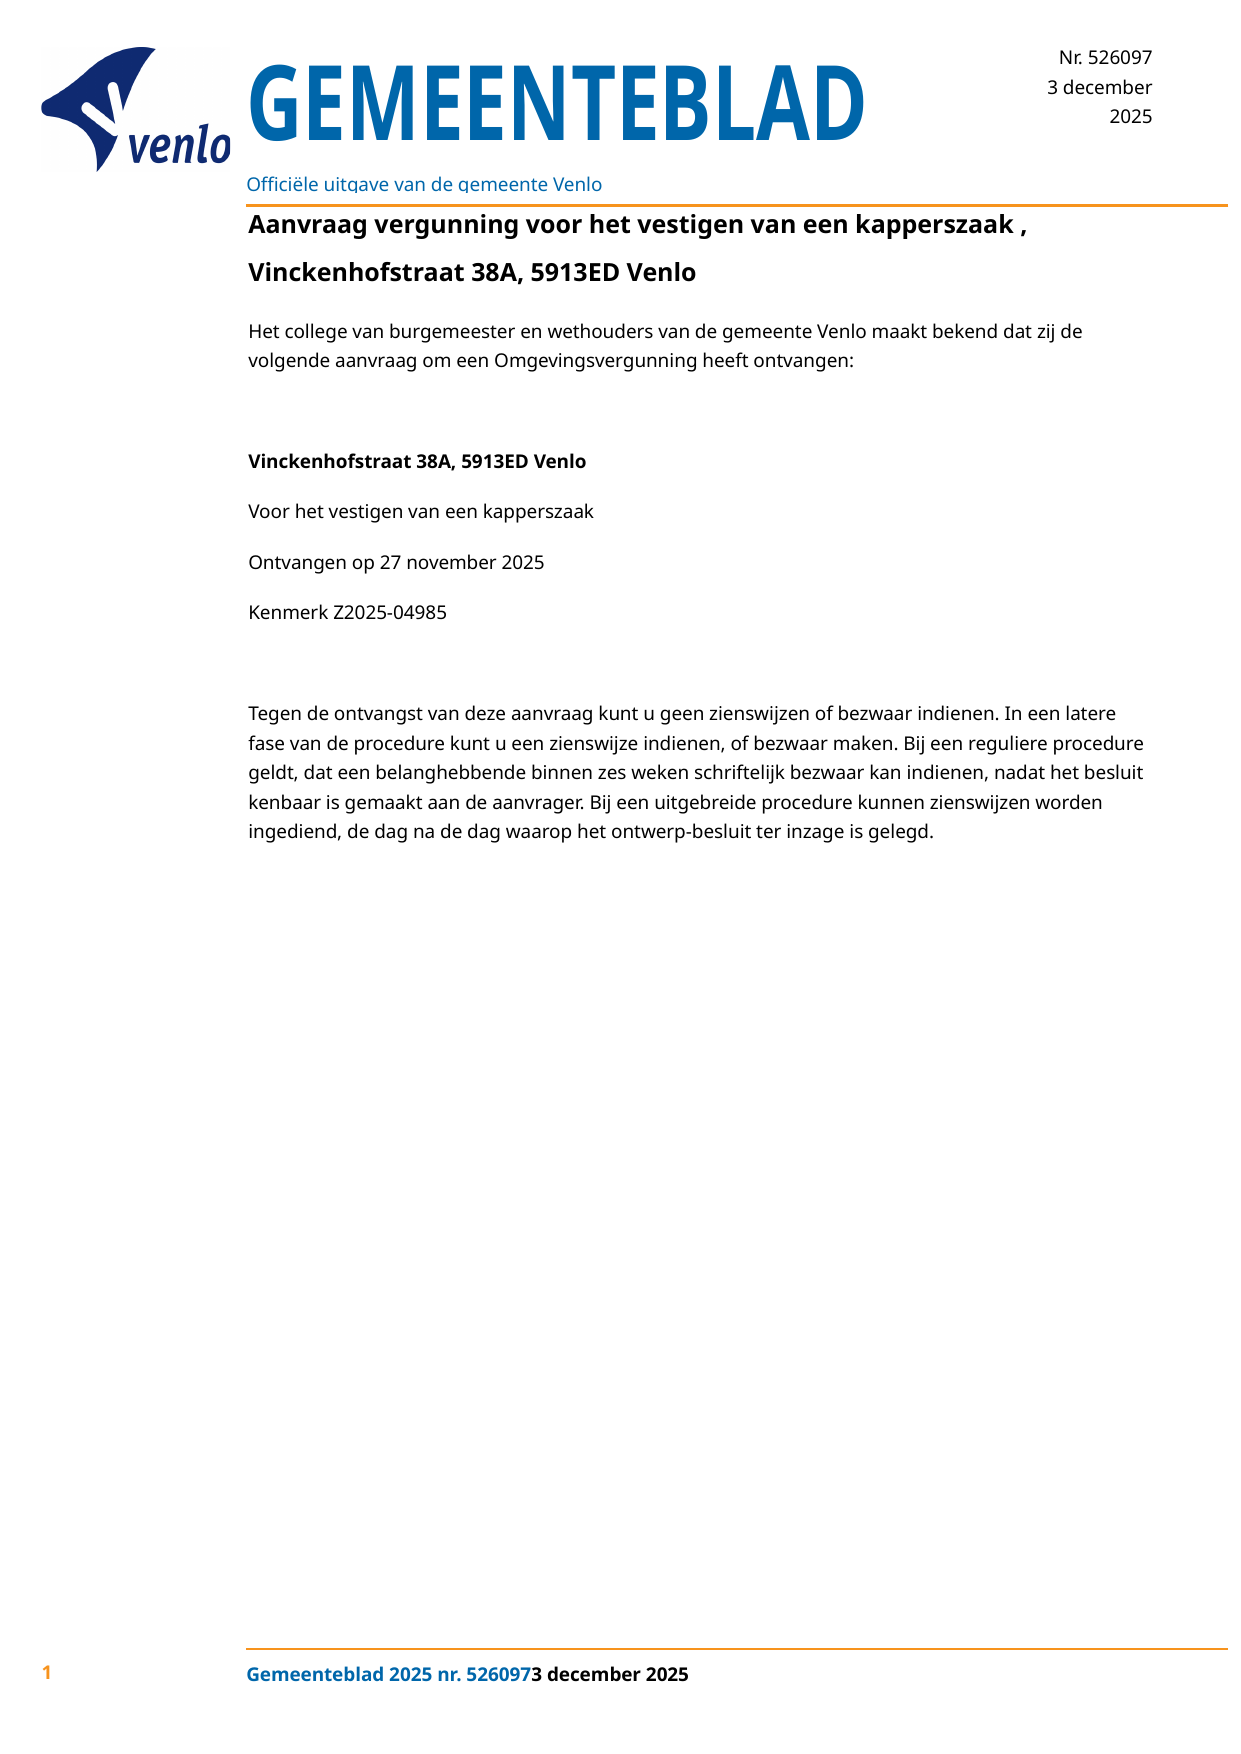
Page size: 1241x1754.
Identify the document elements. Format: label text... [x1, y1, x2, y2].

picture [41, 47, 231, 172]
text Voor het vestigen van een kapperszaak [248, 499, 1152, 524]
text Kenmerk Z2025-04985 [248, 599, 1152, 625]
text Vinckenhofstraat 38A, 5913ED Venlo [248, 448, 1152, 474]
text Tegen de ontvangst van deze aanvraag kunt u geen zienswijzen of bezwaar indienen. In een latere fase van de procedure kunt u een zienswijze indienen, of bezwaar maken. Bij een reguliere procedure geldt, dat een belanghebbende binnen zes weken schriftelijk bezwaar kan indienen, nadat het besluit kenbaar is gemaakt aan de aanvrager. Bij een uitgebreide procedure kunnen zienswijzen worden ingediend, de dag na de dag waarop het ontwerp-besluit ter inzage is gelegd. [248, 700, 1152, 844]
text Ontvangen op 27 november 2025 [248, 549, 1152, 575]
text Het college van burgemeester en wethouders van de gemeente Venlo maakt bekend dat zij de volgende aanvraag om een Omgevingsvergunning heeft ontvangen: [248, 318, 1152, 373]
text Aanvraag vergunning voor het vestigen van een kapperszaak , Vinckenhofstraat 38A, 5913ED Venlo [248, 207, 1152, 288]
